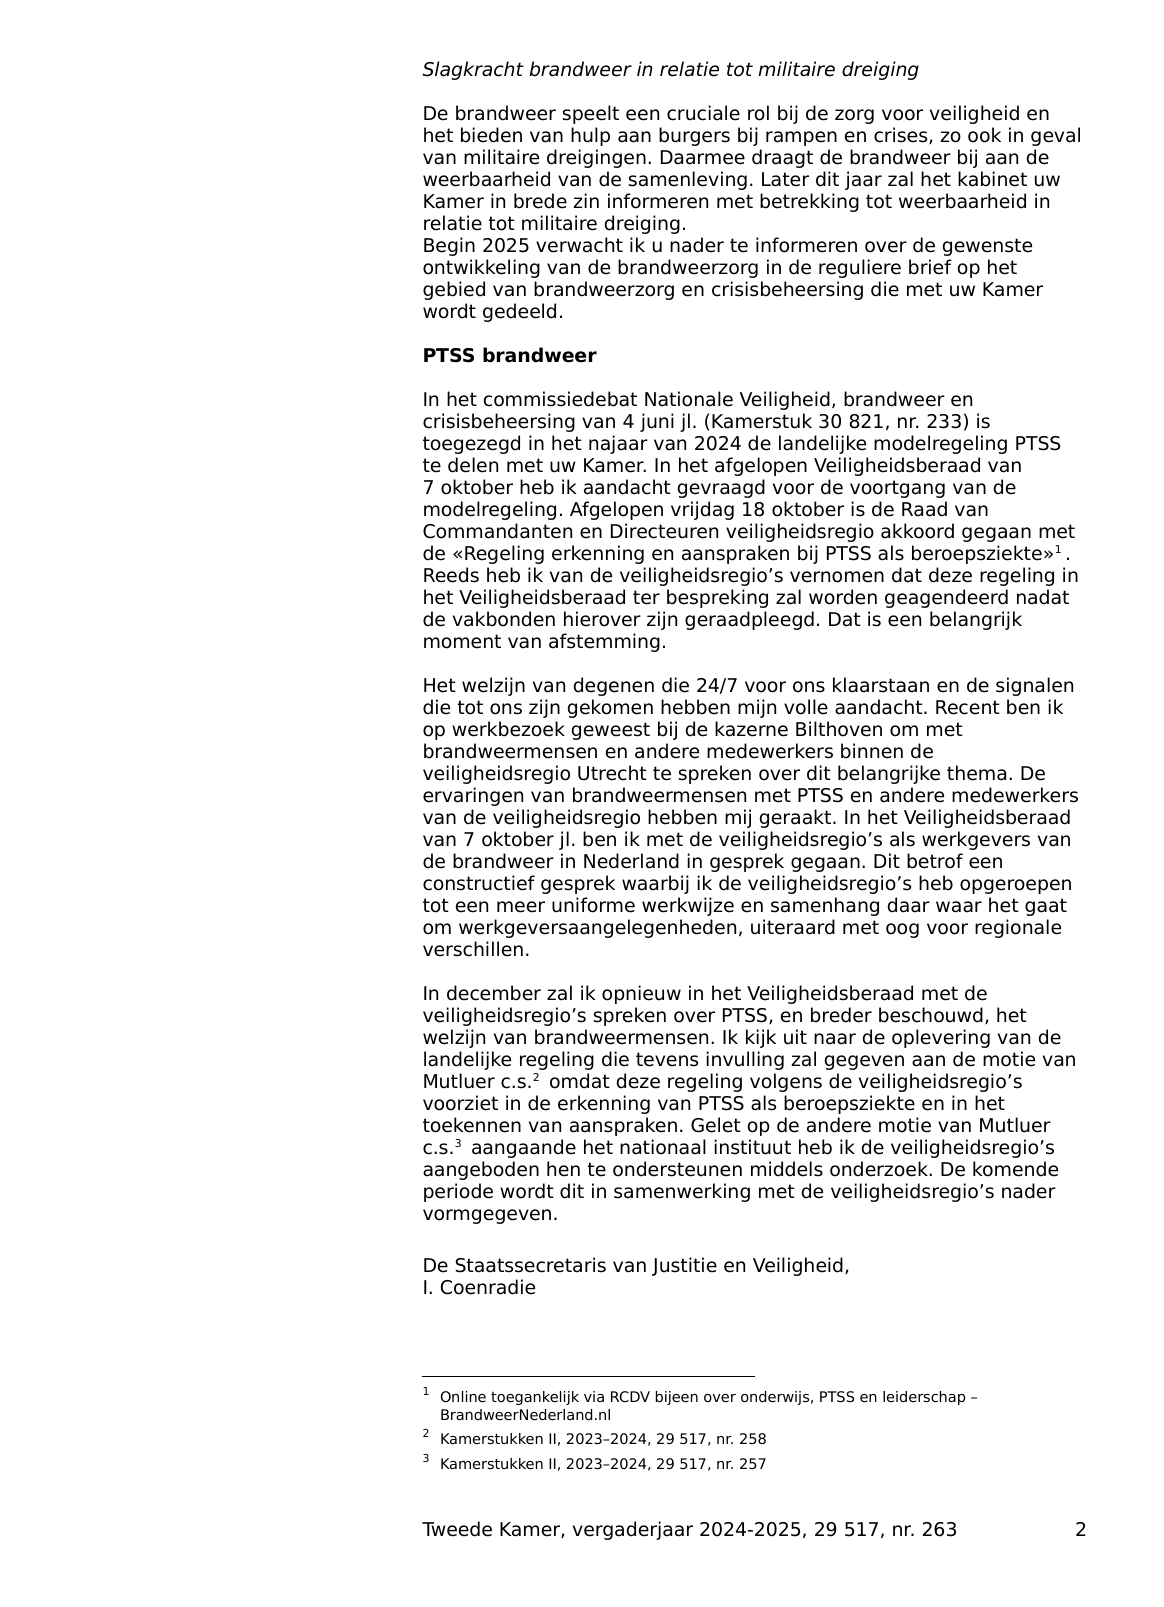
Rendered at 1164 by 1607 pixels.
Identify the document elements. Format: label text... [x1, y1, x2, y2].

text De brandweer speelt een cruciale rol bij de zorg voor veiligheid en het bieden van hulp aan burgers bij rampen en crises, zo ook in geval van militaire dreigingen. Daarmee draagt de brandweer bij aan de weerbaarheid van de samenleving. Later dit jaar zal het kabinet uw Kamer in brede zin informeren met betrekking tot weerbaarheid in relatie tot militaire dreiging. [422, 103, 1087, 235]
text Het welzijn van degenen die 24/7 voor ons klaarstaan en de signalen die tot ons zijn gekomen hebben mijn volle aandacht. Recent ben ik op werkbezoek geweest bij de kazerne Bilthoven om met brandweermensen en andere medewerkers binnen de veiligheidsregio Utrecht te spreken over dit belangrijke thema. De ervaringen van brandweermensen met PTSS en andere medewerkers van de veiligheidsregio hebben mij geraakt. In het Veiligheidsberaad van 7 oktober jl. ben ik met de veiligheidsregio’s als werkgevers van de brandweer in Nederland in gesprek gegaan. Dit betrof een constructief gesprek waarbij ik de veiligheidsregio’s heb opgeroepen tot een meer uniforme werkwijze en samenhang daar waar het gaat om werkgeversaangelegenheden, uiteraard met oog voor regionale verschillen. [422, 675, 1087, 961]
text De Staatssecretaris van Justitie en Veiligheid, I. Coenradie [422, 1255, 1087, 1299]
text In december zal ik opnieuw in het Veiligheidsberaad met de veiligheidsregio’s spreken over PTSS, en breder beschouwd, het welzijn van brandweermensen. Ik kijk uit naar de oplevering van de landelijke regeling die tevens invulling zal gegeven aan de motie van Mutluer c.s. omdat deze regeling volgens de veiligheidsregio’s voorziet in de erkenning van PTSS als beroepsziekte en in het toekennen van aanspraken. Gelet op de andere motie van Mutluer c.s. aangaande het nationaal instituut heb ik de veiligheidsregio’s aangeboden hen te ondersteunen middels onderzoek. De komende periode wordt dit in samenwerking met de veiligheidsregio’s nader vormgegeven. [422, 983, 1087, 1225]
subtitle PTSS brandweer [422, 345, 1087, 367]
text In het commissiedebat Nationale Veiligheid, brandweer en crisisbeheersing van 4 juni jl. (Kamerstuk 30 821, nr. 233) is toegezegd in het najaar van 2024 de landelijke modelregeling PTSS te delen met uw Kamer. In het afgelopen Veiligheidsberaad van 7 oktober heb ik aandacht gevraagd voor de voortgang van de modelregeling. Afgelopen vrijdag 18 oktober is de Raad van Commandanten en Directeuren veiligheidsregio akkoord gegaan met de «Regeling erkenning en aanspraken bij PTSS als beroepsziekte». Reeds heb ik van de veiligheidsregio’s vernomen dat deze regeling in het Veiligheidsberaad ter bespreking zal worden geagendeerd nadat de vakbonden hierover zijn geraadpleegd. Dat is een belangrijk moment van afstemming. [422, 389, 1087, 653]
text Begin 2025 verwacht ik u nader te informeren over de gewenste ontwikkeling van de brandweerzorg in de reguliere brief op het gebied van brandweerzorg en crisisbeheersing die met uw Kamer wordt gedeeld. [422, 235, 1087, 323]
text Kamerstukken II, 2023–2024, 29 517, nr. 258 [422, 1427, 1087, 1449]
text Kamerstukken II, 2023–2024, 29 517, nr. 257 [422, 1452, 1087, 1474]
subtitle Slagkracht brandweer in relatie tot militaire dreiging [422, 59, 1087, 81]
text Online toegankelijk via RCDV bijeen over onderwijs, PTSS en leiderschap – BrandweerNederland.nl [422, 1385, 1087, 1424]
